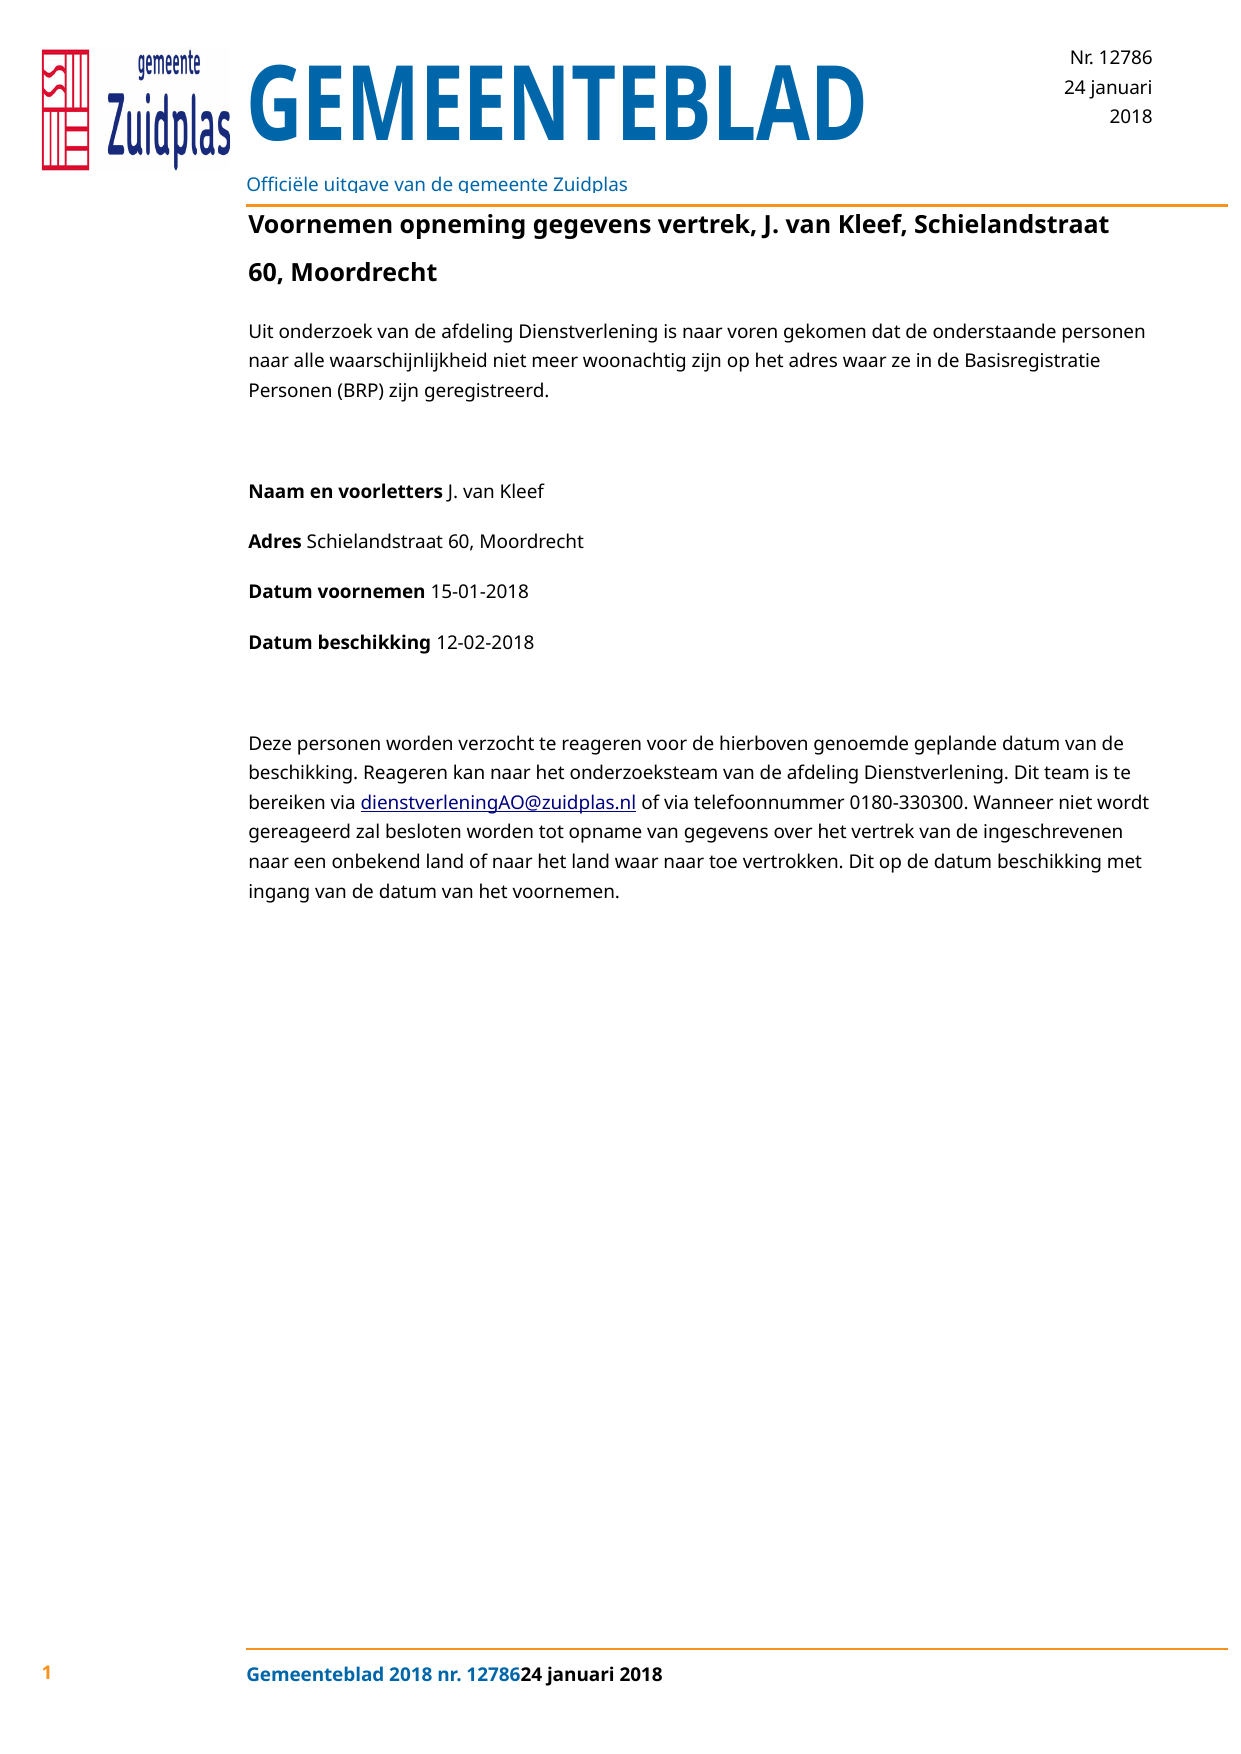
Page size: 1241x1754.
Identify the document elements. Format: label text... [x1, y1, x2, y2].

text Datum voornemen 15-01-2018 [248, 579, 1152, 604]
text Adres Schielandstraat 60, Moordrecht [248, 528, 1152, 554]
picture [41, 47, 231, 172]
text Deze personen worden verzocht te reageren voor de hierboven genoemde geplande datum van de beschikking. Reageren kan naar het onderzoeksteam van de afdeling Dienstverlening. Dit team is te bereiken via dienstverleningAO@zuidplas.nl of via telefoonnummer 0180-330300. Wanneer niet wordt gereageerd zal besloten worden tot opname van gegevens over het vertrek van de ingeschrevenen naar een onbekend land of naar het land waar naar toe vertrokken. Dit op de datum beschikking met ingang van de datum van het voornemen. [248, 730, 1152, 904]
text Naam en voorletters J. van Kleef [248, 478, 1152, 504]
text Datum beschikking 12-02-2018 [248, 629, 1152, 655]
text Uit onderzoek van de afdeling Dienstverlening is naar voren gekomen dat de onderstaande personen naar alle waarschijnlijkheid niet meer woonachtig zijn op het adres waar ze in de Basisregistratie Personen (BRP) zijn geregistreerd. [248, 318, 1152, 403]
text Voornemen opneming gegevens vertrek, J. van Kleef, Schielandstraat 60, Moordrecht [248, 207, 1152, 288]
